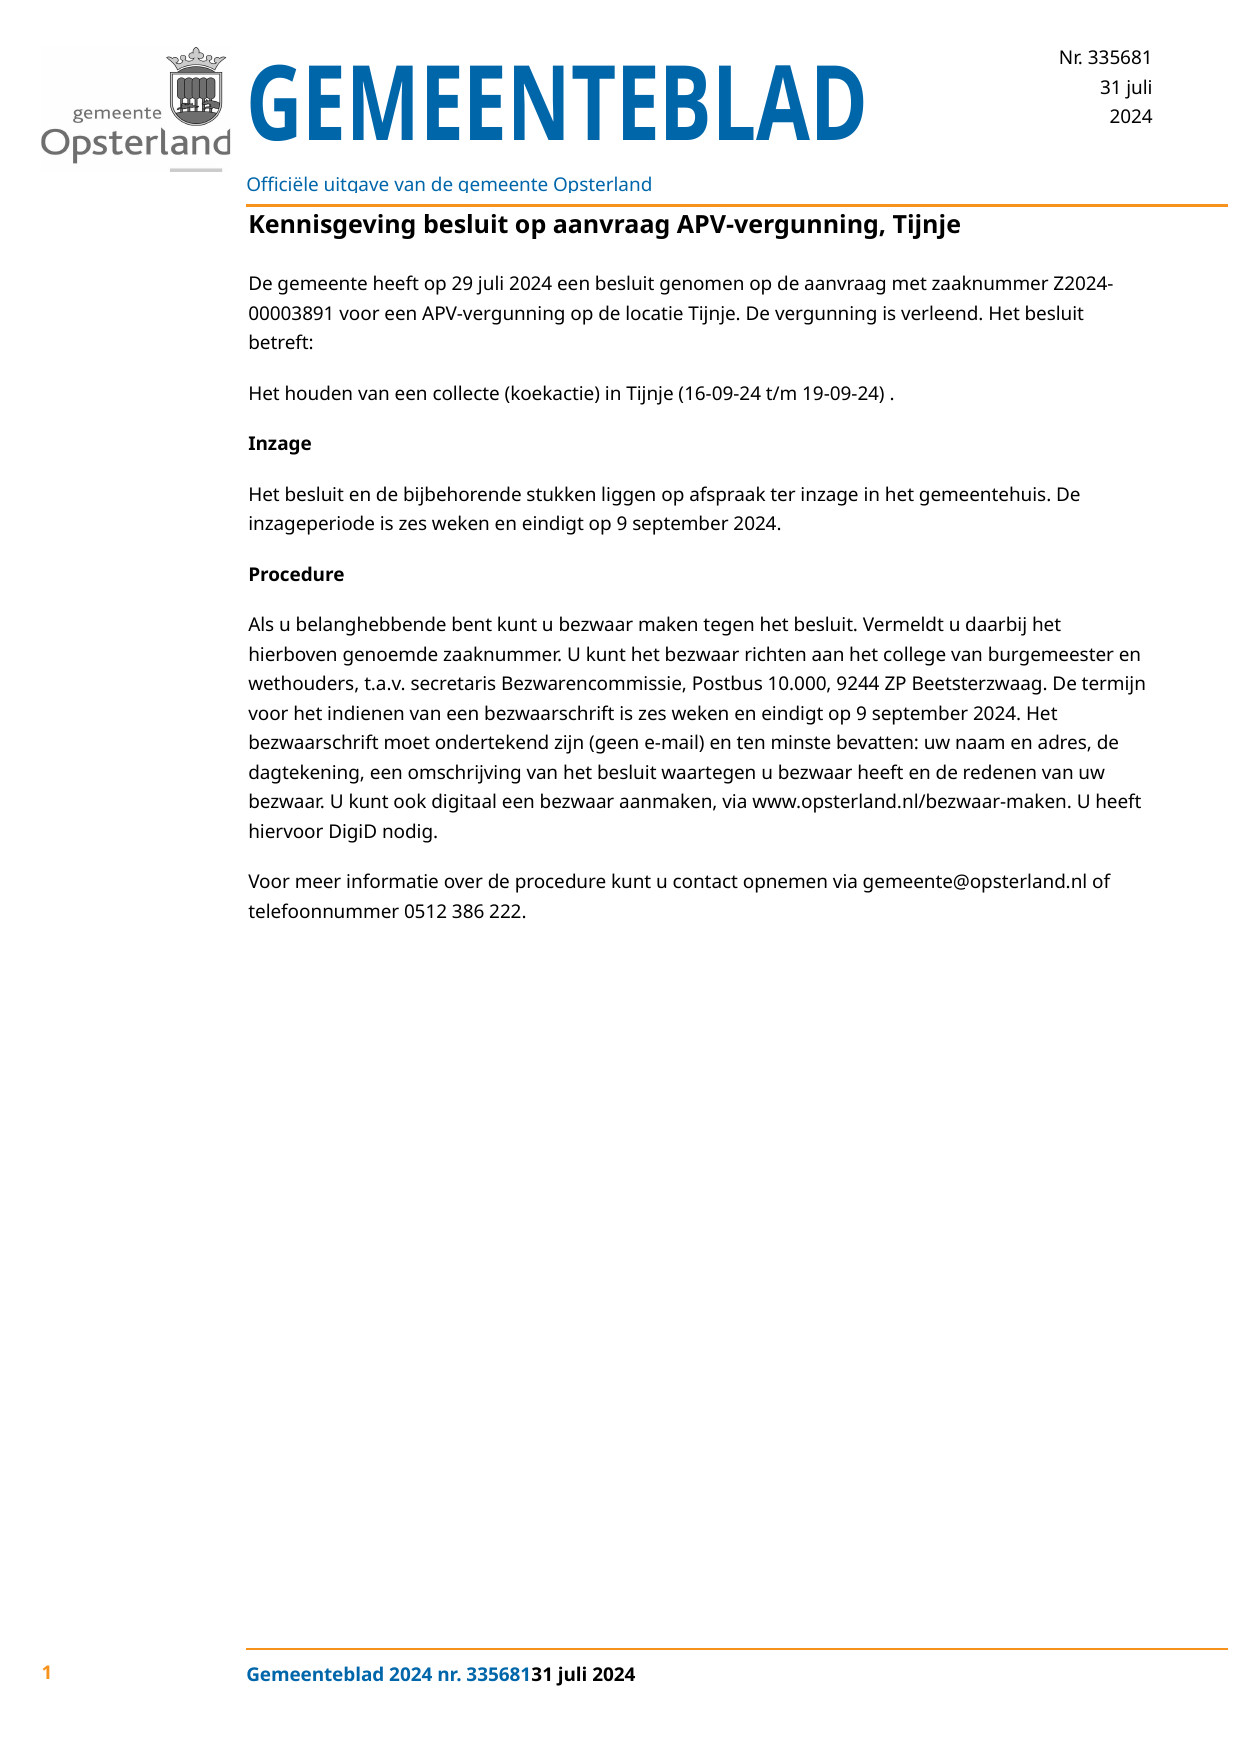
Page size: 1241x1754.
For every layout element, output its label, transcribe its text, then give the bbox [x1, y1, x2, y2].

text Procedure [248, 561, 1152, 586]
text De gemeente heeft op 29 juli 2024 een besluit genomen op de aanvraag met zaaknummer Z2024-00003891 voor een APV-vergunning op de locatie Tijnje. De vergunning is verleend. Het besluit betreft: [248, 270, 1152, 355]
text Als u belanghebbende bent kunt u bezwaar maken tegen het besluit. Vermeldt u daarbij het hierboven genoemde zaaknummer. U kunt het bezwaar richten aan het college van burgemeester en wethouders, t.a.v. secretaris Bezwarencommissie, Postbus 10.000, 9244 ZP Beetsterzwaag. De termijn voor het indienen van een bezwaarschrift is zes weken en eindigt op 9 september 2024. Het bezwaarschrift moet ondertekend zijn (geen e-mail) en ten minste bevatten: uw naam en adres, de dagtekening, een omschrijving van het besluit waartegen u bezwaar heeft en de redenen van uw bezwaar. U kunt ook digitaal een bezwaar aanmaken, via www.opsterland.nl/bezwaar-maken. U heeft hiervoor DigiD nodig. [248, 611, 1152, 844]
picture [41, 47, 231, 172]
text Het houden van een collecte (koekactie) in Tijnje (16-09-24 t/m 19-09-24) . [248, 380, 1152, 406]
text Het besluit en de bijbehorende stukken liggen op afspraak ter inzage in het gemeentehuis. De inzageperiode is zes weken en eindigt op 9 september 2024. [248, 481, 1152, 536]
text Inzage [248, 430, 1152, 456]
text Kennisgeving besluit op aanvraag APV-vergunning, Tijnje [248, 207, 1152, 241]
text Voor meer informatie over de procedure kunt u contact opnemen via gemeente@opsterland.nl of telefoonnummer 0512 386 222. [248, 869, 1152, 924]
